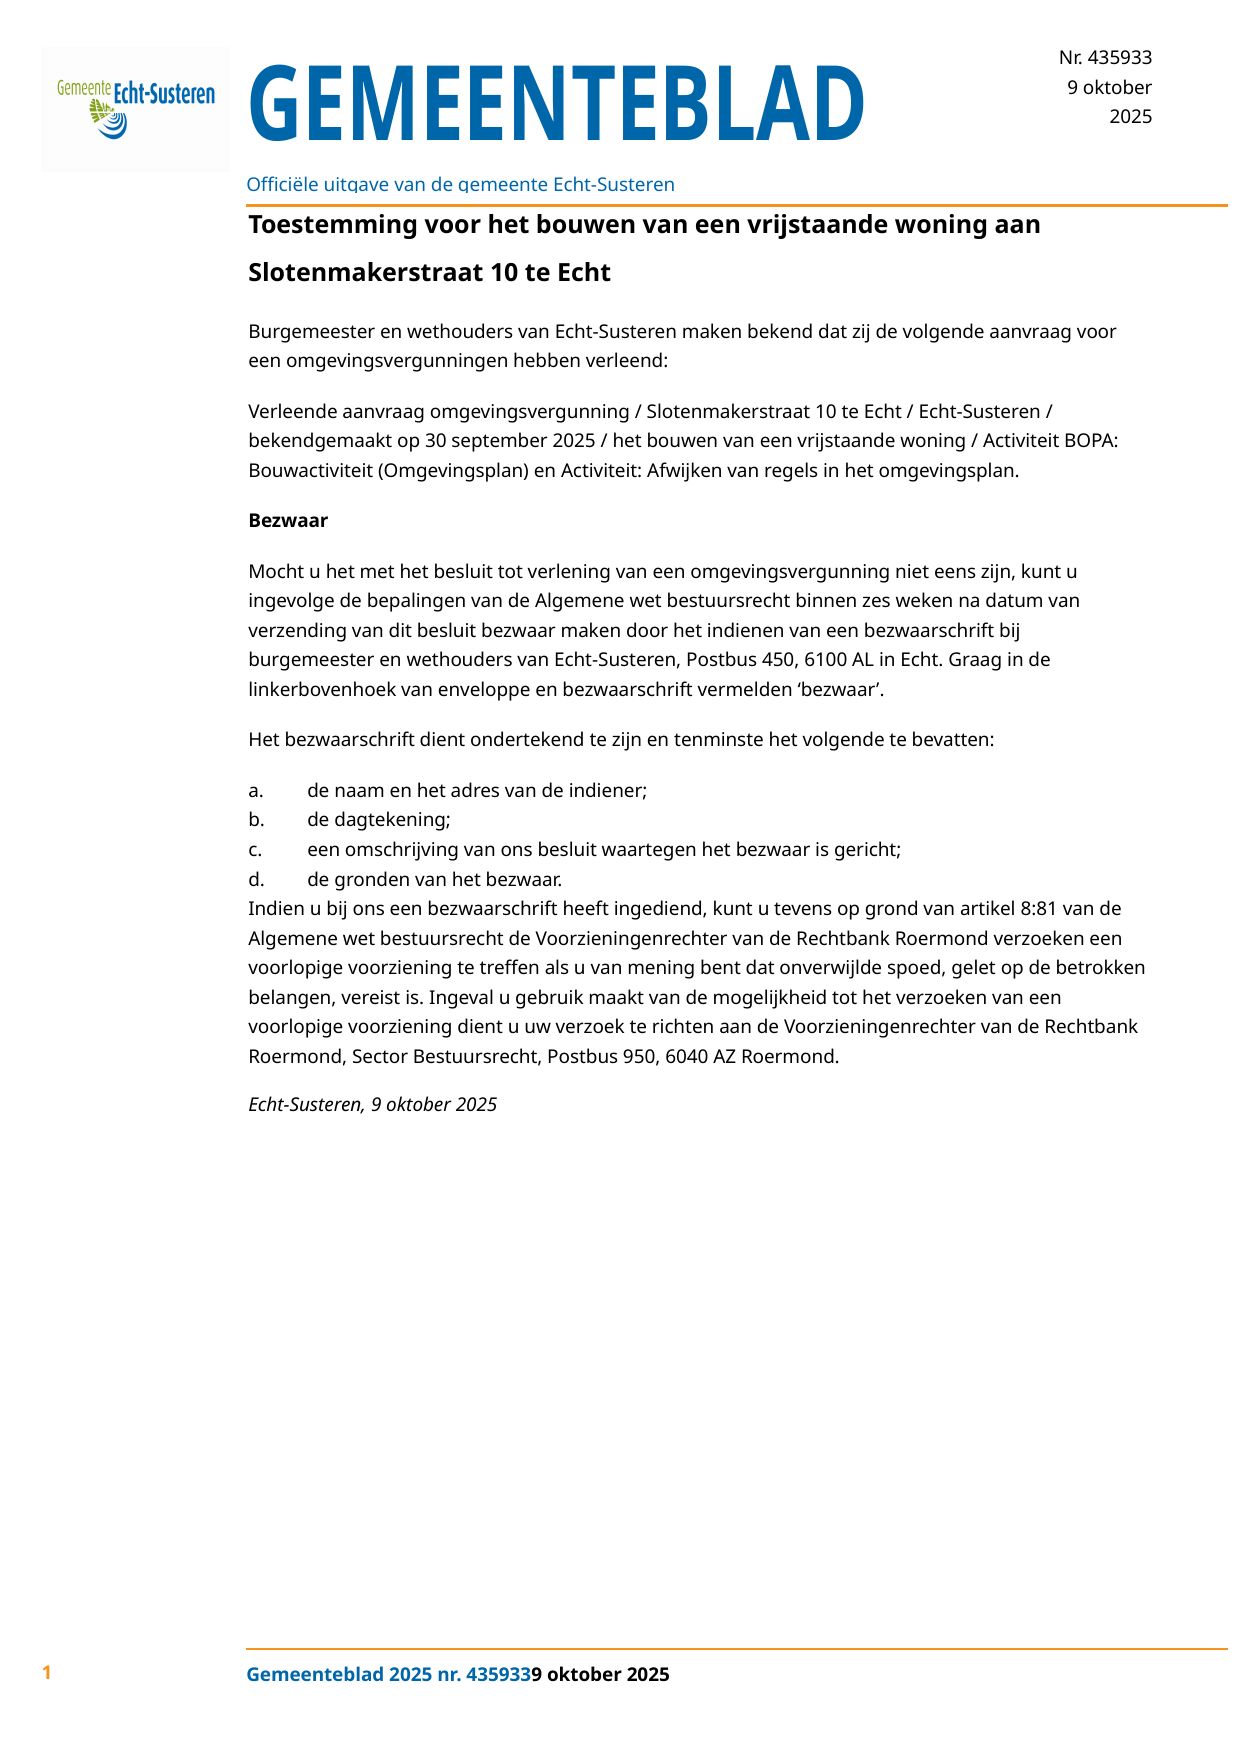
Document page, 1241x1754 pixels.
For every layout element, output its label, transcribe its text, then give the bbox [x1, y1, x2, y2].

text Het bezwaarschrift dient ondertekend te zijn en tenminste het volgende te bevatten: [248, 727, 1152, 752]
list de naam en het adres van de indiener; [248, 777, 1152, 803]
list de gronden van het bezwaar. [248, 866, 1152, 892]
text Verleende aanvraag omgevingsvergunning / Slotenmakerstraat 10 te Echt / Echt-Susteren / bekendgemaakt op 30 september 2025 / het bouwen van een vrijstaande woning / Activiteit BOPA: Bouwactiviteit (Omgevingsplan) en Activiteit: Afwijken van regels in het omgevingsplan. [248, 398, 1152, 483]
text Echt-Susteren, 9 oktober 2025 [248, 1091, 1152, 1117]
text Toestemming voor het bouwen van een vrijstaande woning aan Slotenmakerstraat 10 te Echt [248, 207, 1152, 288]
text Burgemeester en wethouders van Echt-Susteren maken bekend dat zij de volgende aanvraag voor een omgevingsvergunningen hebben verleend: [248, 318, 1152, 373]
list een omschrijving van ons besluit waartegen het bezwaar is gericht; [248, 836, 1152, 862]
text Indien u bij ons een bezwaarschrift heeft ingediend, kunt u tevens op grond van artikel 8:81 van de Algemene wet bestuursrecht de Voorzieningenrechter van de Rechtbank Roermond verzoeken een voorlopige voorziening te treffen als u van mening bent dat onverwijlde spoed, gelet op de betrokken belangen, vereist is. Ingeval u gebruik maakt van de mogelijkheid tot het verzoeken van een voorlopige voorziening dient u uw verzoek te richten aan de Voorzieningenrechter van de Rechtbank Roermond, Sector Bestuursrecht, Postbus 950, 6040 AZ Roermond. [248, 895, 1152, 1069]
text Mocht u het met het besluit tot verlening van een omgevingsvergunning niet eens zijn, kunt u ingevolge de bepalingen van de Algemene wet bestuursrecht binnen zes weken na datum van verzending van dit besluit bezwaar maken door het indienen van een bezwaarschrift bij burgemeester en wethouders van Echt-Susteren, Postbus 450, 6100 AL in Echt. Graag in de linkerbovenhoek van enveloppe en bezwaarschrift vermelden ‘bezwaar’. [248, 558, 1152, 702]
list de dagtekening; [248, 807, 1152, 832]
picture [41, 47, 231, 172]
text Bezwaar [248, 507, 1152, 533]
